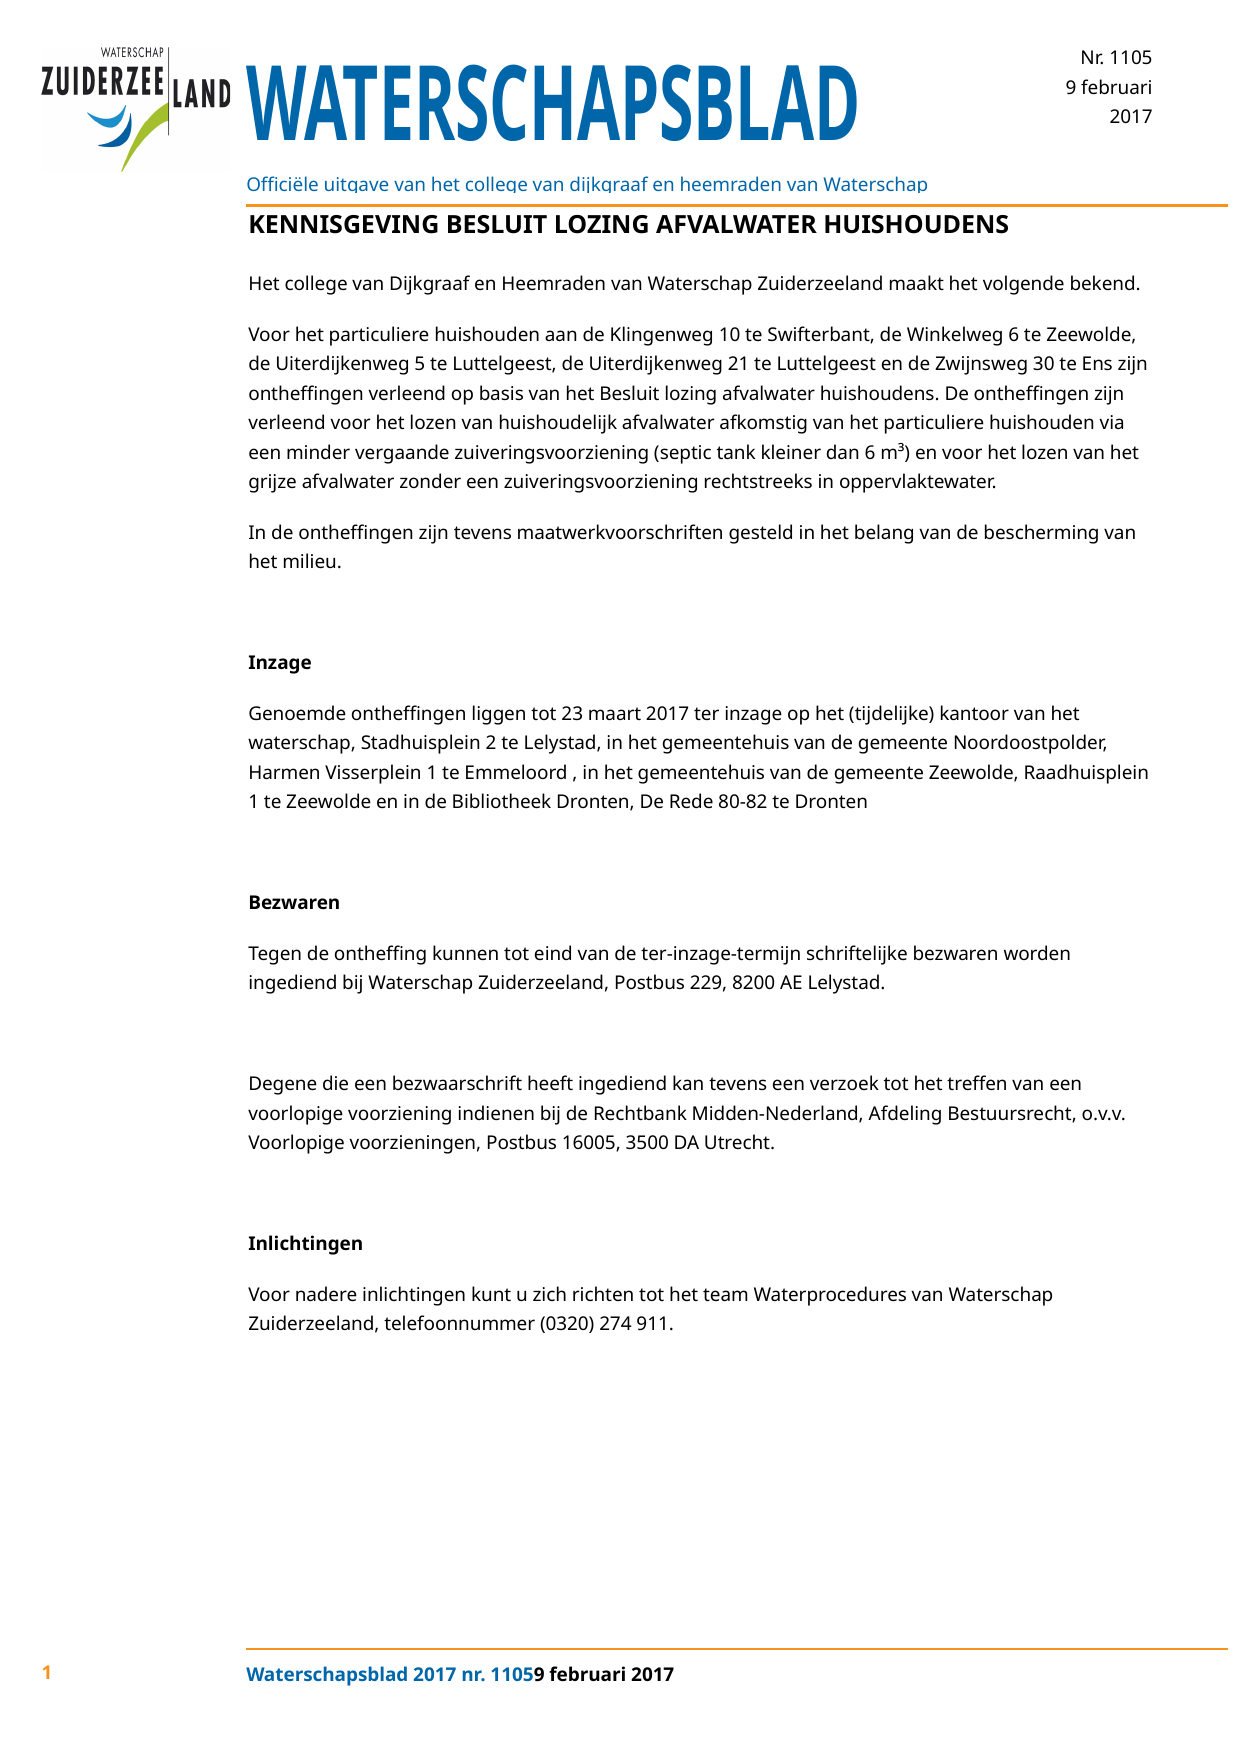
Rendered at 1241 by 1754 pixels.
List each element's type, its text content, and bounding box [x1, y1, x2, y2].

text Genoemde ontheffingen liggen tot 23 maart 2017 ter inzage op het (tijdelijke) kantoor van het waterschap, Stadhuisplein 2 te Lelystad, in het gemeentehuis van de gemeente Noordoostpolder, Harmen Visserplein 1 te Emmeloord , in het gemeentehuis van de gemeente Zeewolde, Raadhuisplein 1 te Zeewolde en in de Bibliotheek Dronten, De Rede 80-82 te Dronten [248, 700, 1152, 814]
text KENNISGEVING BESLUIT LOZING AFVALWATER HUISHOUDENS [248, 207, 1152, 241]
text Bezwaren [248, 889, 1152, 915]
text Inzage [248, 649, 1152, 675]
text Voor het particuliere huishouden aan de Klingenweg 10 te Swifterbant, de Winkelweg 6 te Zeewolde, de Uiterdijkenweg 5 te Luttelgeest, de Uiterdijkenweg 21 te Luttelgeest en de Zwijnsweg 30 te Ens zijn ontheffingen verleend op basis van het Besluit lozing afvalwater huishoudens. De ontheffingen zijn verleend voor het lozen van huishoudelijk afvalwater afkomstig van het particuliere huishouden via een minder vergaande zuiveringsvoorziening (septic tank kleiner dan 6 m³) en voor het lozen van het grijze afvalwater zonder een zuiveringsvoorziening rechtstreeks in oppervlaktewater. [248, 321, 1152, 494]
text In de ontheffingen zijn tevens maatwerkvoorschriften gesteld in het belang van de bescherming van het milieu. [248, 519, 1152, 574]
text Degene die een bezwaarschrift heeft ingediend kan tevens een verzoek tot het treffen van een voorlopige voorziening indienen bij de Rechtbank Midden-Nederland, Afdeling Bestuursrecht, o.v.v. Voorlopige voorzieningen, Postbus 16005, 3500 DA Utrecht. [248, 1070, 1152, 1155]
text Het college van Dijkgraaf en Heemraden van Waterschap Zuiderzeeland maakt het volgende bekend. [248, 270, 1152, 296]
text Inlichtingen [248, 1230, 1152, 1256]
picture [41, 47, 231, 172]
text Voor nadere inlichtingen kunt u zich richten tot het team Waterprocedures van Waterschap Zuiderzeeland, telefoonnummer (0320) 274 911. [248, 1281, 1152, 1336]
text Tegen de ontheffing kunnen tot eind van de ter-inzage-termijn schriftelijke bezwaren worden ingediend bij Waterschap Zuiderzeeland, Postbus 229, 8200 AE Lelystad. [248, 940, 1152, 995]
